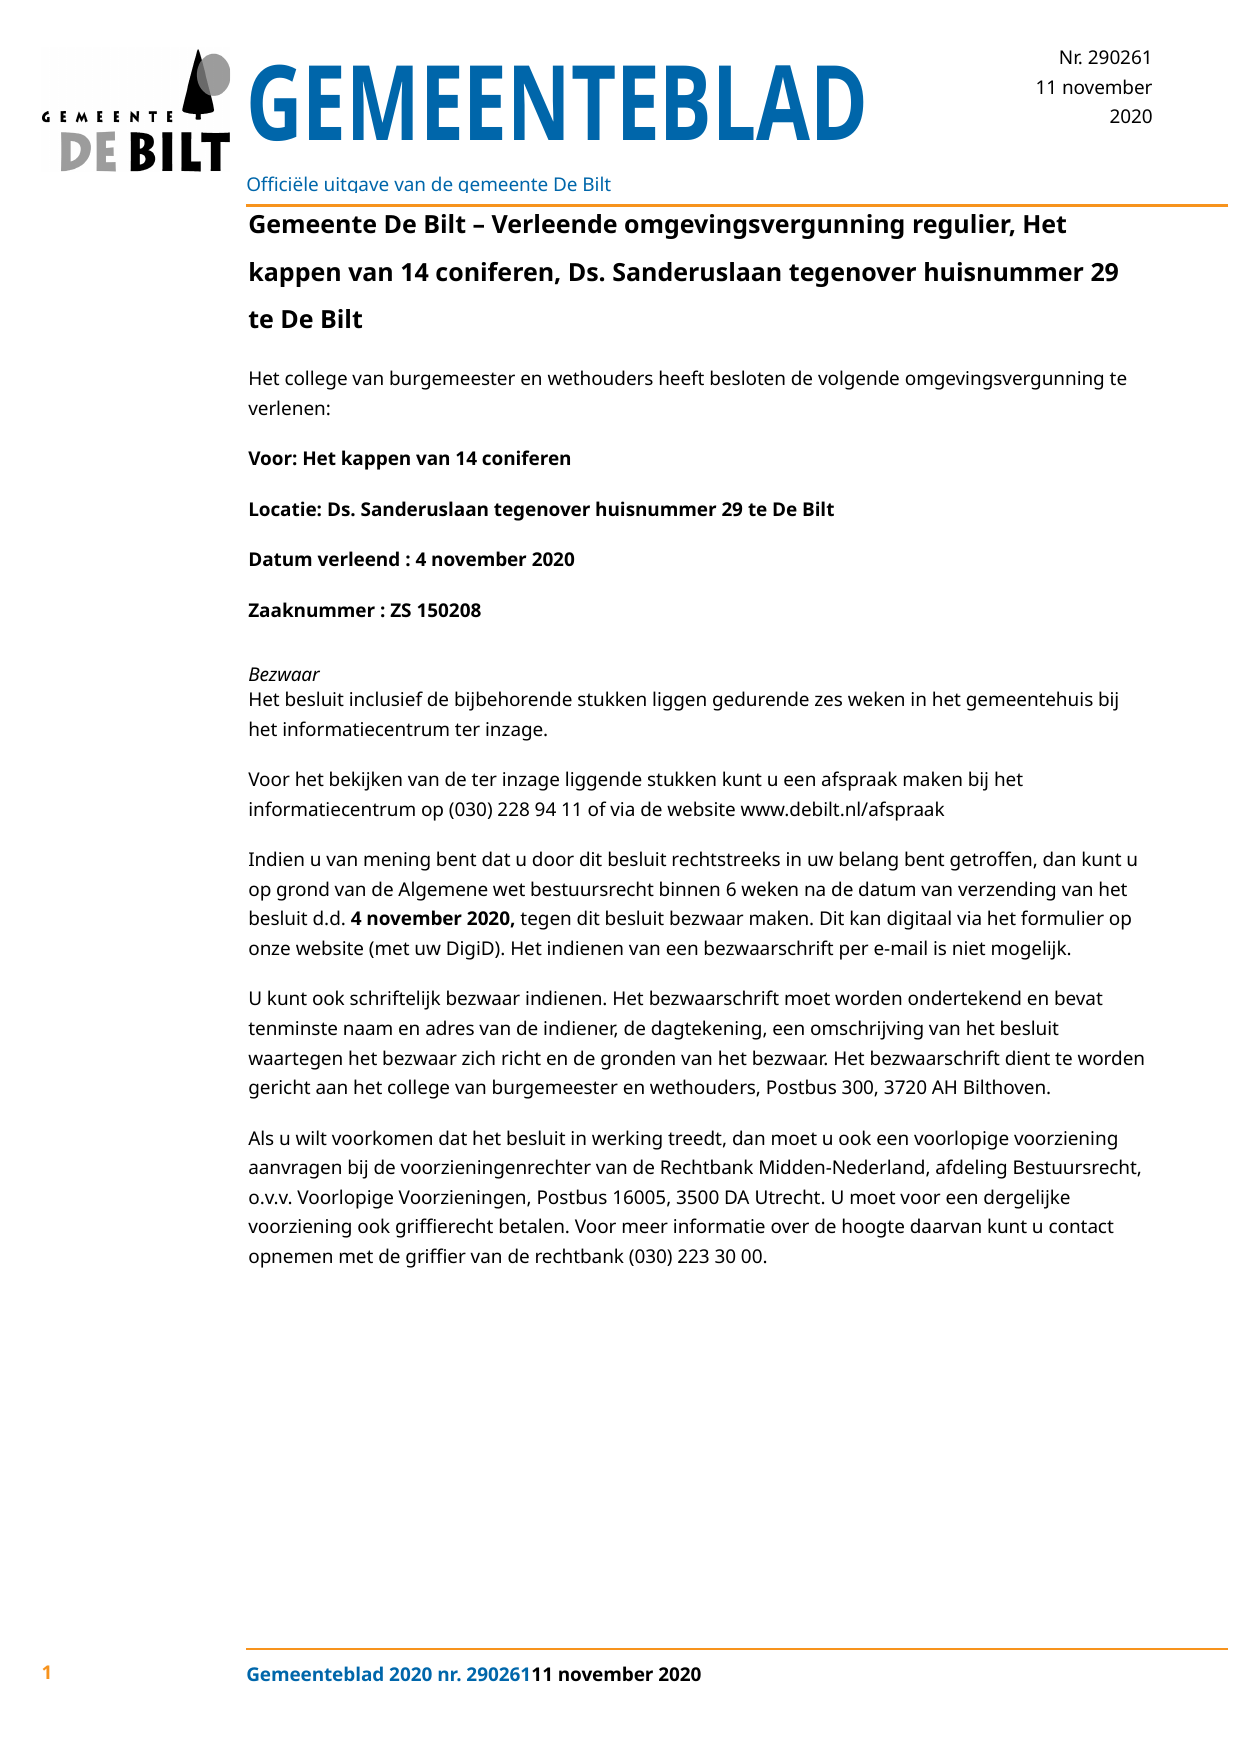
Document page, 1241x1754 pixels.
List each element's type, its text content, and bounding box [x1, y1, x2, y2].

text Indien u van mening bent dat u door dit besluit rechtstreeks in uw belang bent getroffen, dan kunt u op grond van de Algemene wet bestuursrecht binnen 6 weken na de datum van verzending van het besluit d.d. 4 november 2020, tegen dit besluit bezwaar maken. Dit kan digitaal via het formulier op onze website (met uw DigiD). Het indienen van een bezwaarschrift per e-mail is niet mogelijk. [248, 846, 1152, 961]
text Als u wilt voorkomen dat het besluit in werking treedt, dan moet u ook een voorlopige voorziening aanvragen bij de voorzieningenrechter van de Rechtbank Midden-Nederland, afdeling Bestuursrecht, o.v.v. Voorlopige Voorzieningen, Postbus 16005, 3500 DA Utrecht. U moet voor een dergelijke voorziening ook griffierecht betalen. Voor meer informatie over de hoogte daarvan kunt u contact opnemen met de griffier van de rechtbank (030) 223 30 00. [248, 1125, 1152, 1269]
text Zaaknummer : ZS 150208 [248, 597, 1152, 622]
text Bezwaar [248, 661, 1152, 686]
text Datum verleend : 4 november 2020 [248, 546, 1152, 572]
text Voor: Het kappen van 14 coniferen [248, 446, 1152, 471]
text Het besluit inclusief de bijbehorende stukken liggen gedurende zes weken in het gemeentehuis bij het informatiecentrum ter inzage. [248, 686, 1152, 742]
text Gemeente De Bilt – Verleende omgevingsvergunning regulier, Het kappen van 14 coniferen, Ds. Sanderuslaan tegenover huisnummer 29 te De Bilt [248, 207, 1152, 336]
text Voor het bekijken van de ter inzage liggende stukken kunt u een afspraak maken bij het informatiecentrum op (030) 228 94 11 of via de website www.debilt.nl/afspraak [248, 766, 1152, 822]
picture [41, 47, 231, 172]
text Locatie: Ds. Sanderuslaan tegenover huisnummer 29 te De Bilt [248, 496, 1152, 522]
text Het college van burgemeester en wethouders heeft besloten de volgende omgevingsvergunning te verlenen: [248, 366, 1152, 421]
text U kunt ook schriftelijk bezwaar indienen. Het bezwaarschrift moet worden ondertekend en bevat tenminste naam en adres van de indiener, de dagtekening, een omschrijving van het besluit waartegen het bezwaar zich richt en de gronden van het bezwaar. Het bezwaarschrift dient te worden gericht aan het college van burgemeester en wethouders, Postbus 300, 3720 AH Bilthoven. [248, 986, 1152, 1100]
